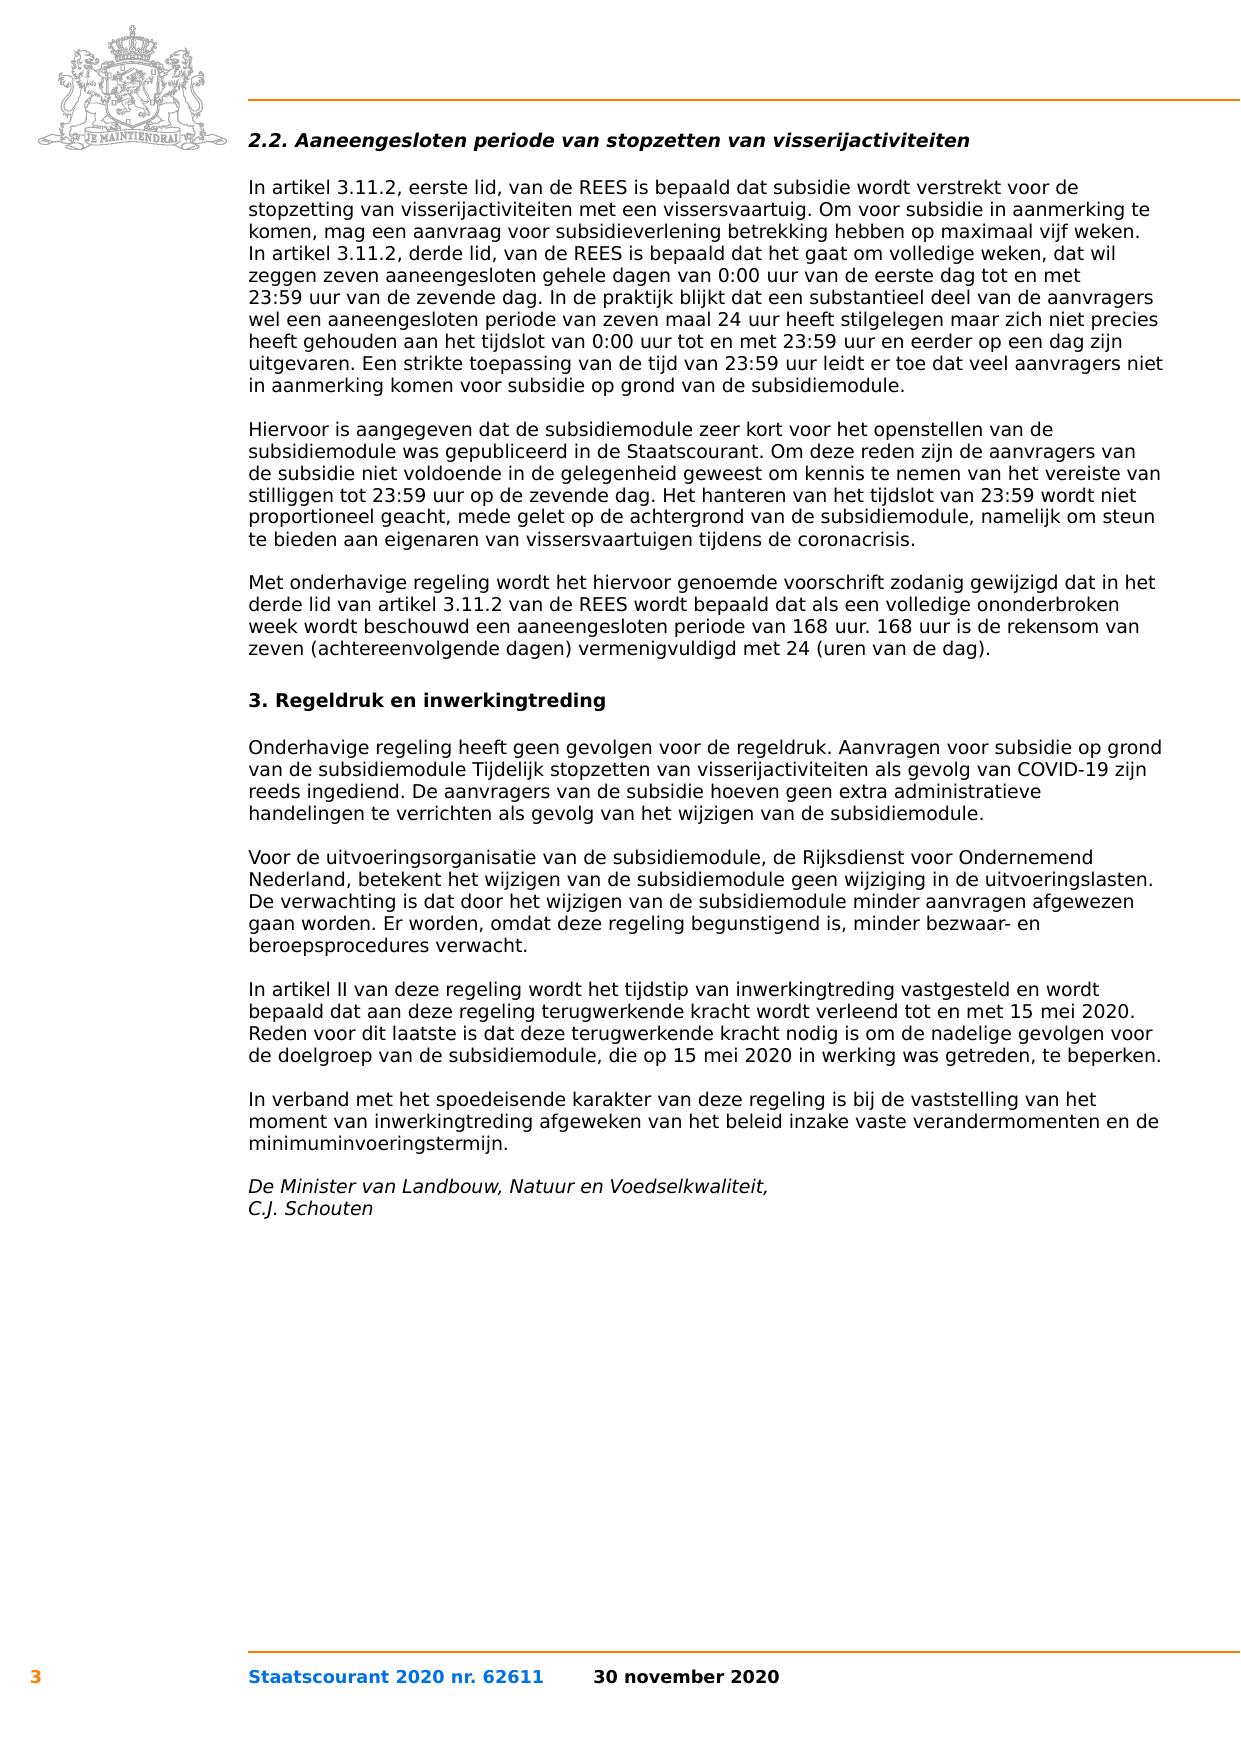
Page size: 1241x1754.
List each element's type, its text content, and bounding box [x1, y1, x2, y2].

text Onderhavige regeling heeft geen gevolgen voor de regeldruk. Aanvragen voor subsidie op grond van de subsidiemodule Tijdelijk stopzetten van visserijactiviteiten als gevolg van COVID-19 zijn reeds ingediend. De aanvragers van de subsidie hoeven geen extra administratieve handelingen te verrichten als gevolg van het wijzigen van de subsidiemodule. [248, 737, 1163, 825]
text In artikel II van deze regeling wordt het tijdstip van inwerkingtreding vastgesteld en wordt bepaald dat aan deze regeling terugwerkende kracht wordt verleend tot en met 15 mei 2020. Reden voor dit laatste is dat deze terugwerkende kracht nodig is om de nadelige gevolgen voor de doelgroep van de subsidiemodule, die op 15 mei 2020 in werking was getreden, te beperken. [248, 979, 1163, 1067]
subtitle 2.2. Aaneengesloten periode van stopzetten van visserijactiviteiten [248, 130, 1163, 152]
text De Minister van Landbouw, Natuur en Voedselkwaliteit, C.J. Schouten [248, 1176, 1163, 1220]
text Hiervoor is aangegeven dat de subsidiemodule zeer kort voor het openstellen van de subsidiemodule was gepubliceerd in de Staatscourant. Om deze reden zijn de aanvragers van de subsidie niet voldoende in de gelegenheid geweest om kennis te nemen van het vereiste van stilliggen tot 23:59 uur op de zevende dag. Het hanteren van het tijdslot van 23:59 wordt niet proportioneel geacht, mede gelet op de achtergrond van de subsidiemodule, namelijk om steun te bieden aan eigenaren van vissersvaartuigen tijdens de coronacrisis. [248, 418, 1163, 550]
text Voor de uitvoeringsorganisatie van de subsidiemodule, de Rijksdienst voor Ondernemend Nederland, betekent het wijzigen van de subsidiemodule geen wijziging in de uitvoeringslasten. De verwachting is dat door het wijzigen van de subsidiemodule minder aanvragen afgewezen gaan worden. Er worden, omdat deze regeling begunstigend is, minder bezwaar- en beroepsprocedures verwacht. [248, 847, 1163, 957]
text Met onderhavige regeling wordt het hiervoor genoemde voorschrift zodanig gewijzigd dat in het derde lid van artikel 3.11.2 van de REES wordt bepaald dat als een volledige ononderbroken week wordt beschouwd een aaneengesloten periode van 168 uur. 168 uur is de rekensom van zeven (achtereenvolgende dagen) vermenigvuldigd met 24 (uren van de dag). [248, 572, 1163, 660]
text In verband met het spoedeisende karakter van deze regeling is bij de vaststelling van het moment van inwerkingtreding afgeweken van het beleid inzake vaste verandermomenten en de minimuminvoeringstermijn. [248, 1088, 1163, 1154]
picture [38, 25, 227, 150]
text In artikel 3.11.2, eerste lid, van de REES is bepaald dat subsidie wordt verstrekt voor de stopzetting van visserijactiviteiten met een vissersvaartuig. Om voor subsidie in aanmerking te komen, mag een aanvraag voor subsidieverlening betrekking hebben op maximaal vijf weken. In artikel 3.11.2, derde lid, van de REES is bepaald dat het gaat om volledige weken, dat wil zeggen zeven aaneengesloten gehele dagen van 0:00 uur van de eerste dag tot en met 23:59 uur van de zevende dag. In de praktijk blijkt dat een substantieel deel van de aanvragers wel een aaneengesloten periode van zeven maal 24 uur heeft stilgelegen maar zich niet precies heeft gehouden aan het tijdslot van 0:00 uur tot en met 23:59 uur en eerder op een dag zijn uitgevaren. Een strikte toepassing van de tijd van 23:59 uur leidt er toe dat veel aanvragers niet in aanmerking komen voor subsidie op grond van de subsidiemodule. [248, 177, 1163, 397]
subtitle 3. Regeldruk en inwerkingtreding [248, 690, 1163, 712]
